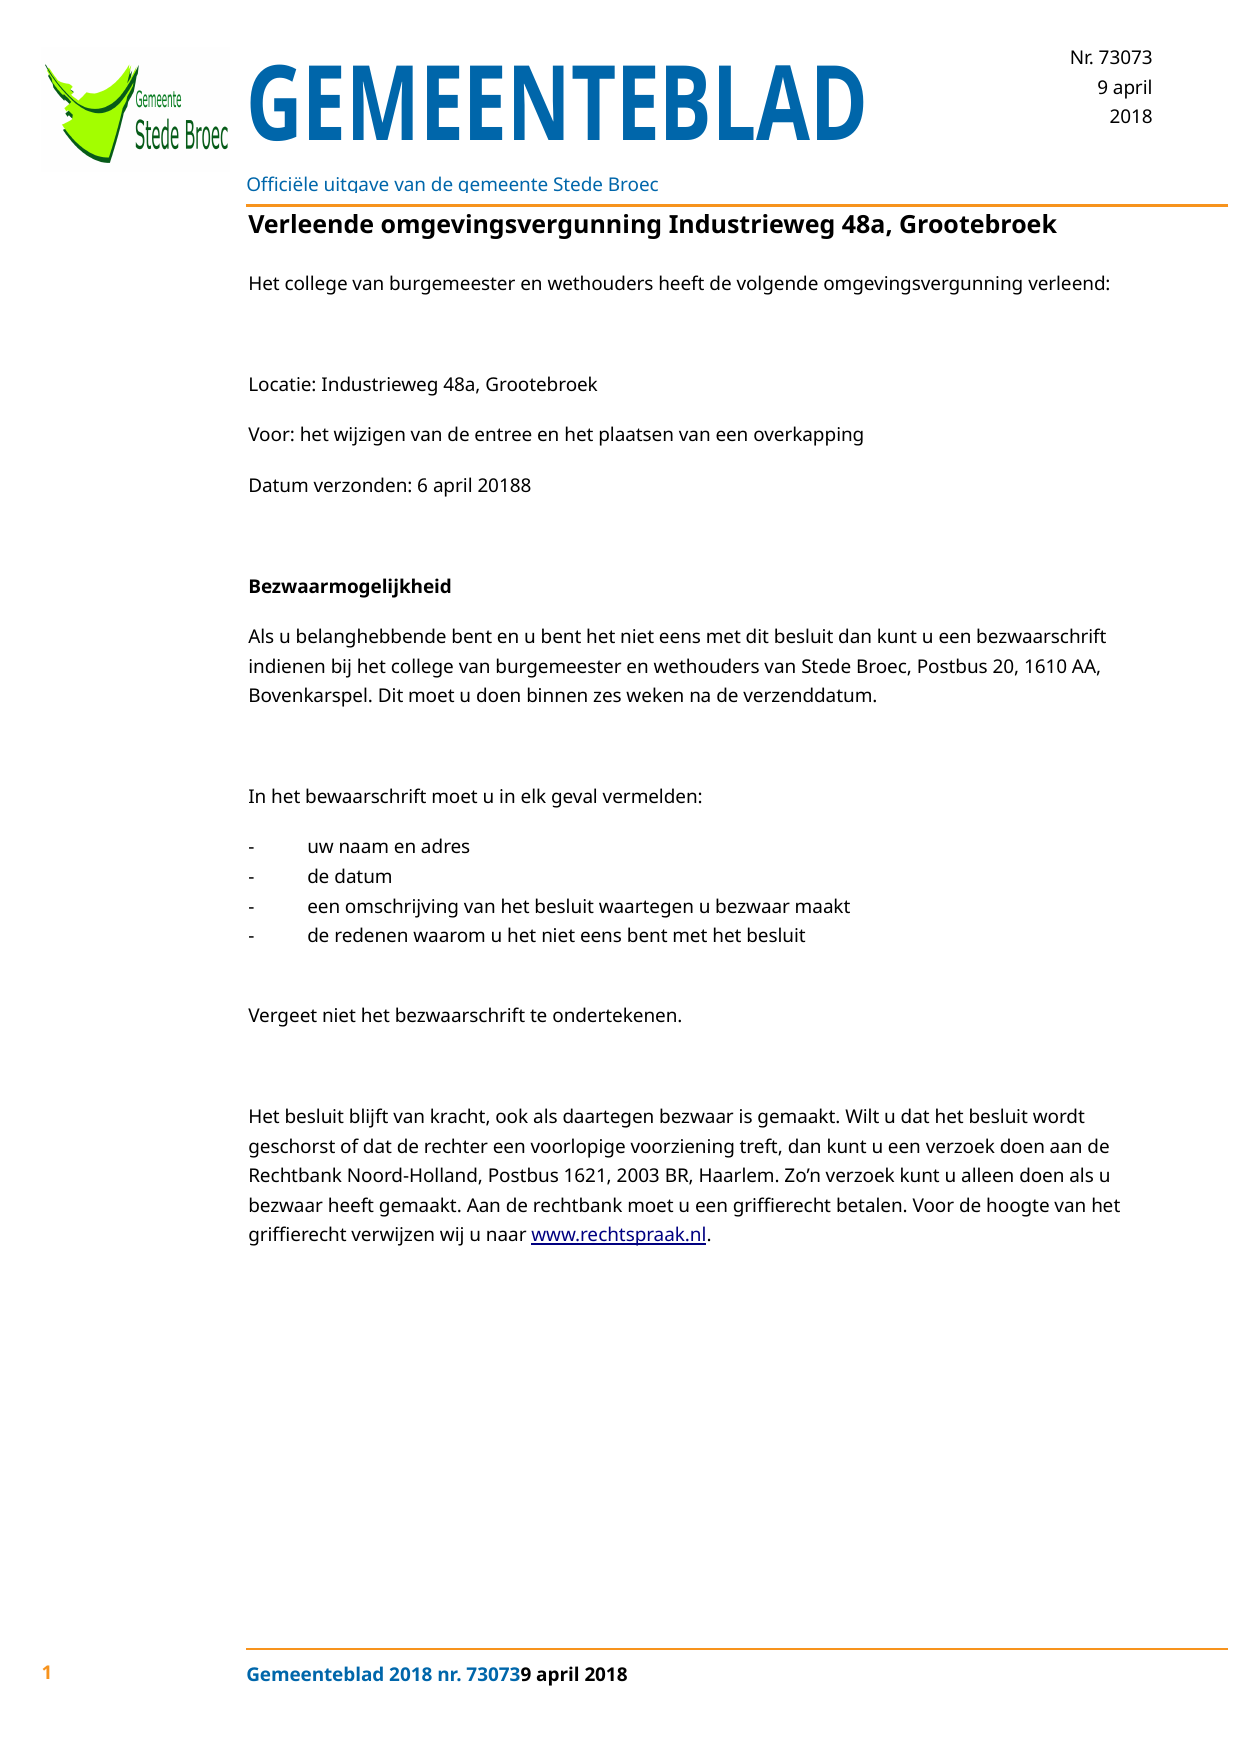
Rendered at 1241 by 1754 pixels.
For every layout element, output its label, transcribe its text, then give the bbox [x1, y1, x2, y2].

text Locatie: Industrieweg 48a, Grootebroek [248, 371, 1152, 397]
text Bezwaarmogelijkheid [248, 573, 1152, 598]
text Als u belanghebbende bent en u bent het niet eens met dit besluit dan kunt u een bezwaarschrift indienen bij het college van burgemeester en wethouders van Stede Broec, Postbus 20, 1610 AA, Bovenkarspel. Dit moet u doen binnen zes weken na de verzenddatum. [248, 623, 1152, 708]
list een omschrijving van het besluit waartegen u bezwaar maakt [248, 893, 1152, 918]
text Voor: het wijzigen van de entree en het plaatsen van een overkapping [248, 422, 1152, 447]
list de redenen waarom u het niet eens bent met het besluit [248, 922, 1152, 948]
picture [41, 47, 231, 172]
list uw naam en adres [248, 834, 1152, 859]
text Het besluit blijft van kracht, ook als daartegen bezwaar is gemaakt. Wilt u dat het besluit wordt geschorst of dat de rechter een voorlopige voorziening treft, dan kunt u een verzoek doen aan de Rechtbank Noord-Holland, Postbus 1621, 2003 BR, Haarlem. Zo’n verzoek kunt u alleen doen als u bezwaar heeft gemaakt. Aan de rechtbank moet u een griffierecht betalen. Voor de hoogte van het griffierecht verwijzen wij u naar www.rechtspraak.nl. [248, 1103, 1152, 1247]
text Datum verzonden: 6 april 20188 [248, 472, 1152, 498]
text Het college van burgemeester en wethouders heeft de volgende omgevingsvergunning verleend: [248, 270, 1152, 296]
text In het bewaarschrift moet u in elk geval vermelden: [248, 783, 1152, 809]
text Vergeet niet het bezwaarschrift te ondertekenen. [248, 1002, 1152, 1028]
text Verleende omgevingsvergunning Industrieweg 48a, Grootebroek [248, 207, 1152, 241]
list de datum [248, 863, 1152, 889]
